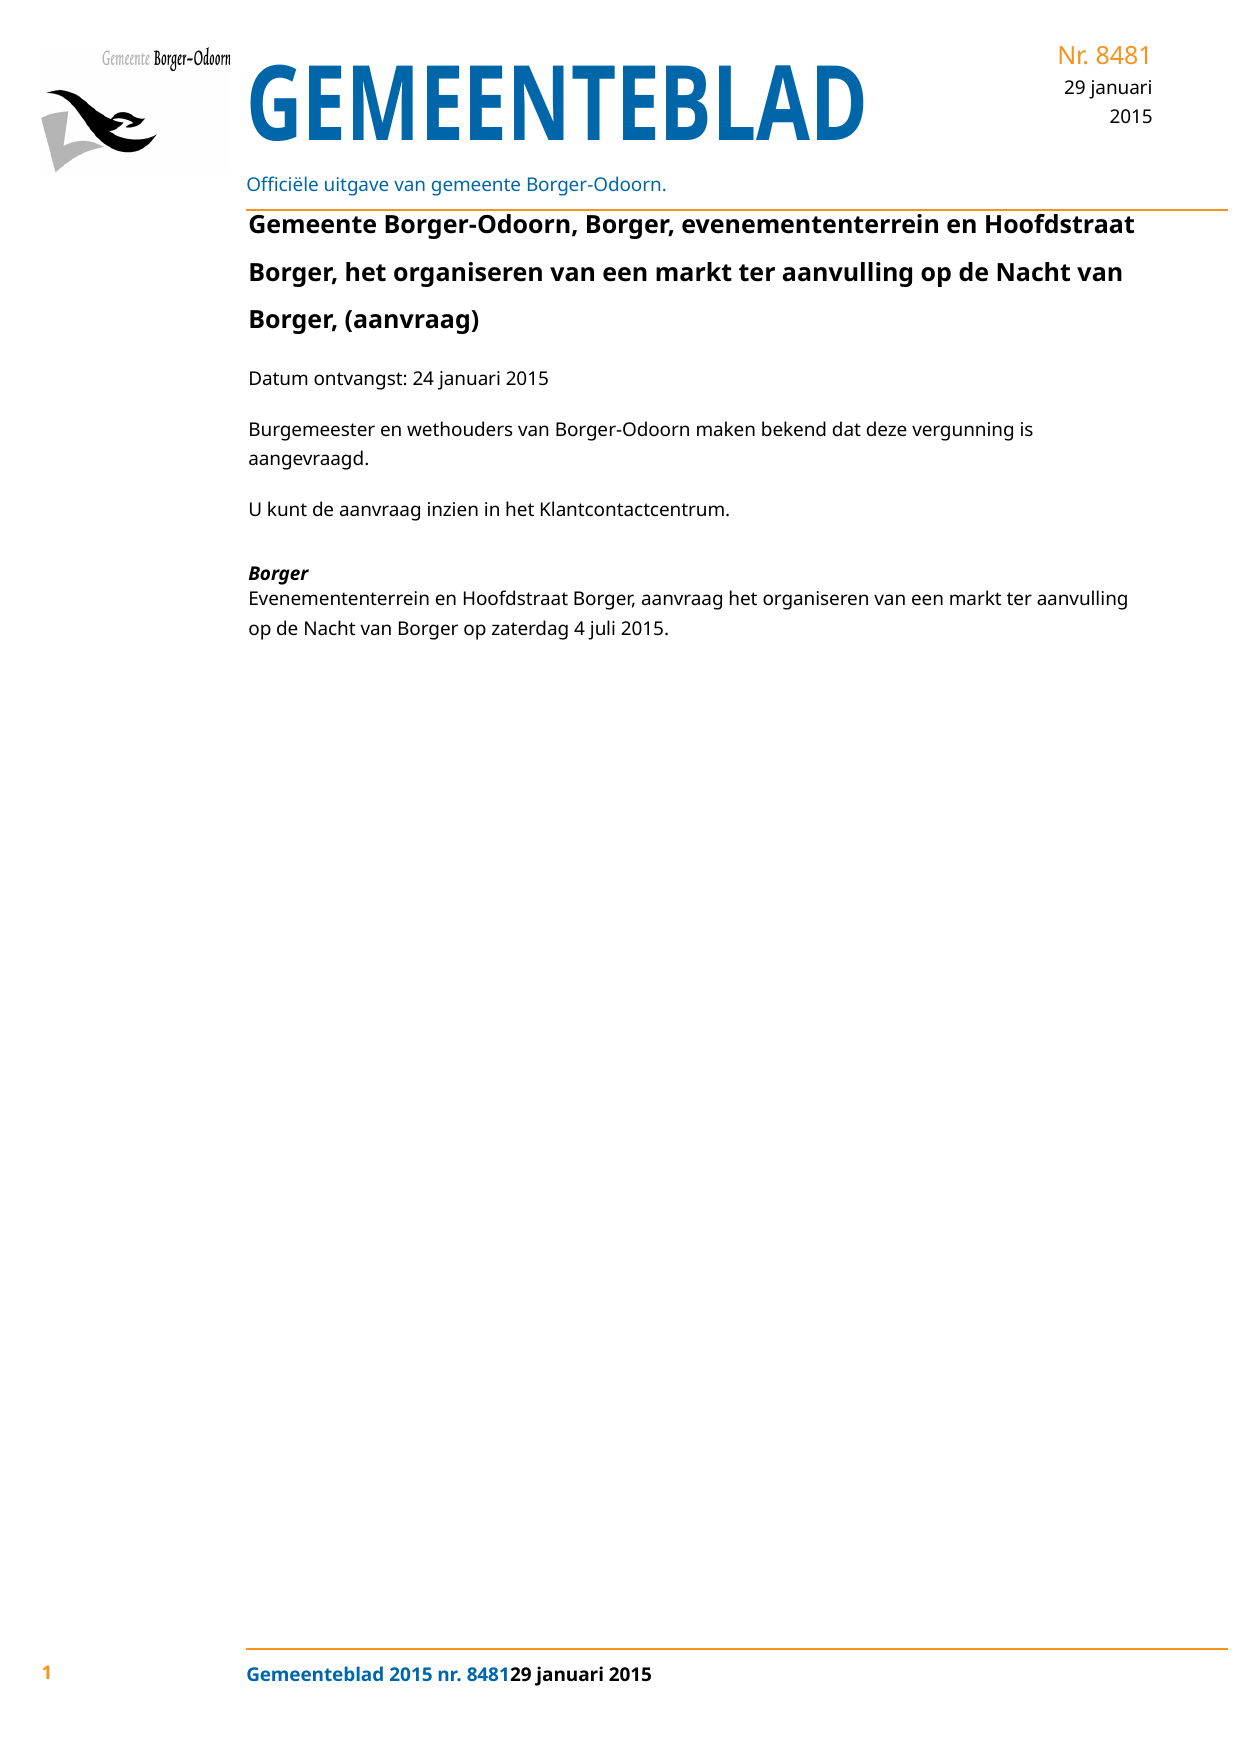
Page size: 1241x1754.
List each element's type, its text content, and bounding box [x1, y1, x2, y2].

text U kunt de aanvraag inzien in het Klantcontactcentrum. [248, 496, 1152, 522]
text Evenemententerrein en Hoofdstraat Borger, aanvraag het organiseren van een markt ter aanvulling op de Nacht van Borger op zaterdag 4 juli 2015. [248, 586, 1152, 641]
picture [41, 47, 231, 172]
text Burgemeester en wethouders van Borger-Odoorn maken bekend dat deze vergunning is aangevraagd. [248, 416, 1152, 471]
text Borger [248, 560, 1152, 586]
text Datum ontvangst: 24 januari 2015 [248, 366, 1152, 391]
text Gemeente Borger-Odoorn, Borger, evenemententerrein en Hoofdstraat Borger, het organiseren van een markt ter aanvulling op de Nacht van Borger, (aanvraag) [248, 211, 1152, 336]
